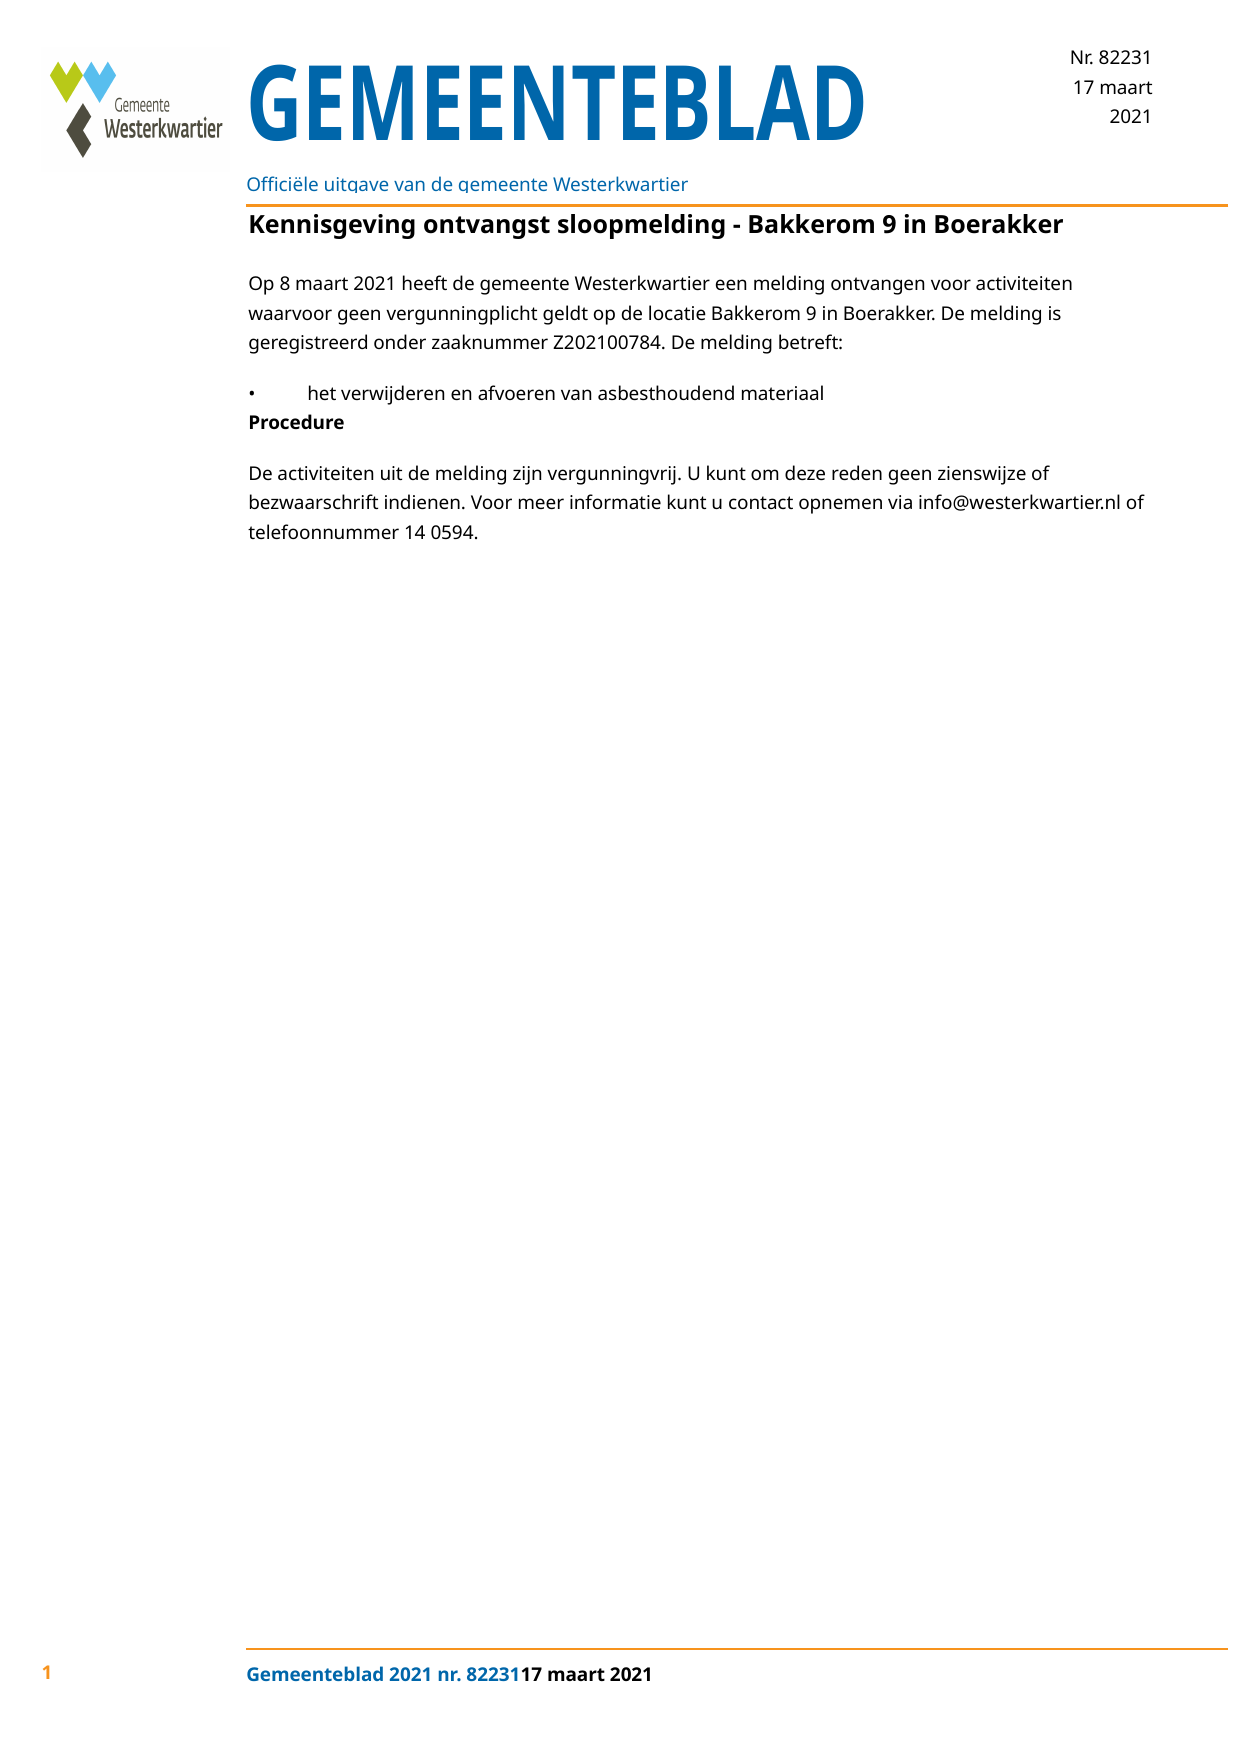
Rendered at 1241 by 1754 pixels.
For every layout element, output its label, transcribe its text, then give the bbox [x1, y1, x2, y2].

text De activiteiten uit de melding zijn vergunningvrij. U kunt om deze reden geen zienswijze of bezwaarschrift indienen. Voor meer informatie kunt u contact opnemen via info@westerkwartier.nl of telefoonnummer 14 0594. [248, 460, 1152, 545]
list het verwijderen en afvoeren van asbesthoudend materiaal [248, 380, 1152, 406]
text Kennisgeving ontvangst sloopmelding - Bakkerom 9 in Boerakker [248, 207, 1152, 241]
text Op 8 maart 2021 heeft de gemeente Westerkwartier een melding ontvangen voor activiteiten waarvoor geen vergunningplicht geldt op de locatie Bakkerom 9 in Boerakker. De melding is geregistreerd onder zaaknummer Z202100784. De melding betreft: [248, 270, 1152, 355]
picture [41, 47, 231, 172]
text Procedure [248, 409, 1152, 435]
